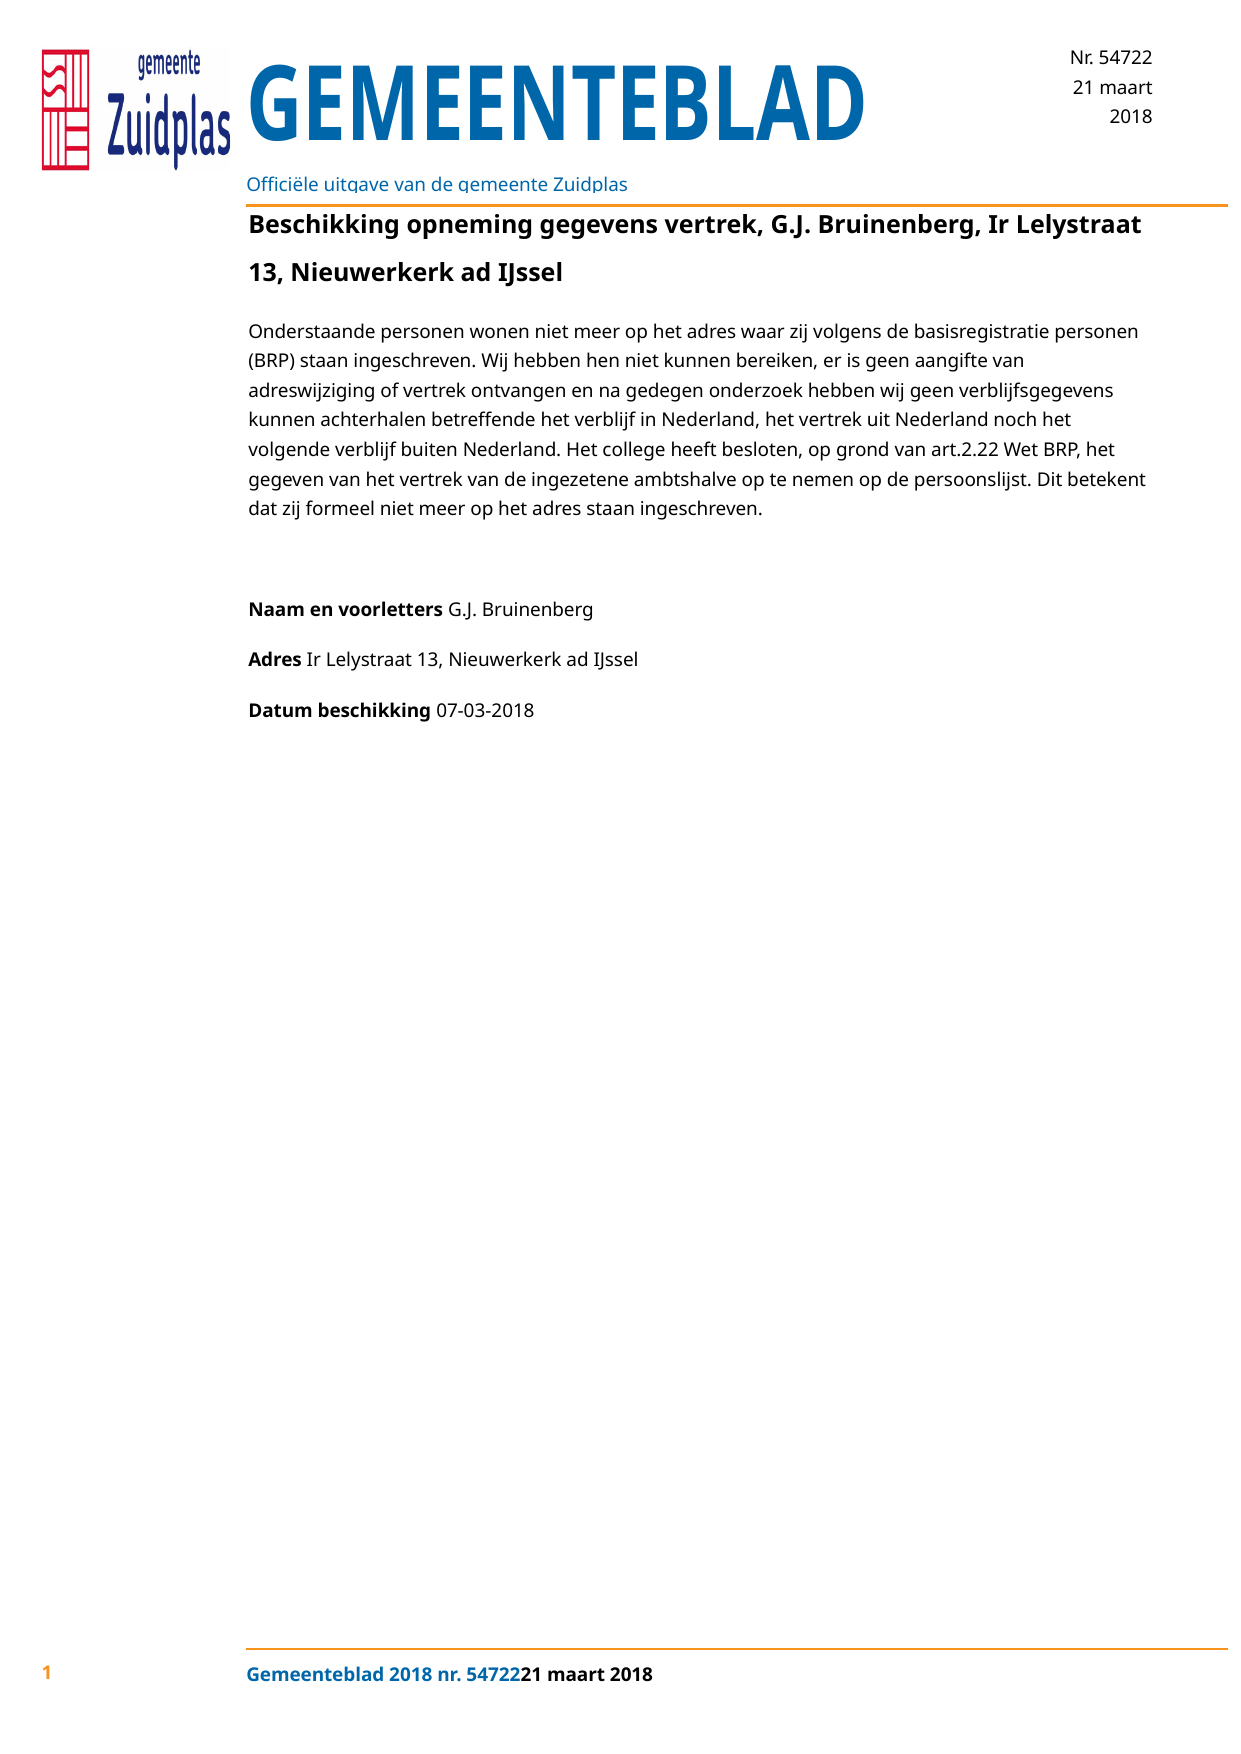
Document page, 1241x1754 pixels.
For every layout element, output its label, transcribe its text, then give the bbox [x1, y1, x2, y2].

text Beschikking opneming gegevens vertrek, G.J. Bruinenberg, Ir Lelystraat 13, Nieuwerkerk ad IJssel [248, 207, 1152, 288]
text Adres Ir Lelystraat 13, Nieuwerkerk ad IJssel [248, 647, 1152, 672]
picture [41, 47, 231, 172]
text Naam en voorletters G.J. Bruinenberg [248, 596, 1152, 622]
text Onderstaande personen wonen niet meer op het adres waar zij volgens de basisregistratie personen (BRP) staan ingeschreven. Wij hebben hen niet kunnen bereiken, er is geen aangifte van adreswijziging of vertrek ontvangen en na gedegen onderzoek hebben wij geen verblijfsgegevens kunnen achterhalen betreffende het verblijf in Nederland, het vertrek uit Nederland noch het volgende verblijf buiten Nederland. Het college heeft besloten, op grond van art.2.22 Wet BRP, het gegeven van het vertrek van de ingezetene ambtshalve op te nemen op de persoonslijst. Dit betekent dat zij formeel niet meer op het adres staan ingeschreven. [248, 318, 1152, 521]
text Datum beschikking 07-03-2018 [248, 697, 1152, 723]
